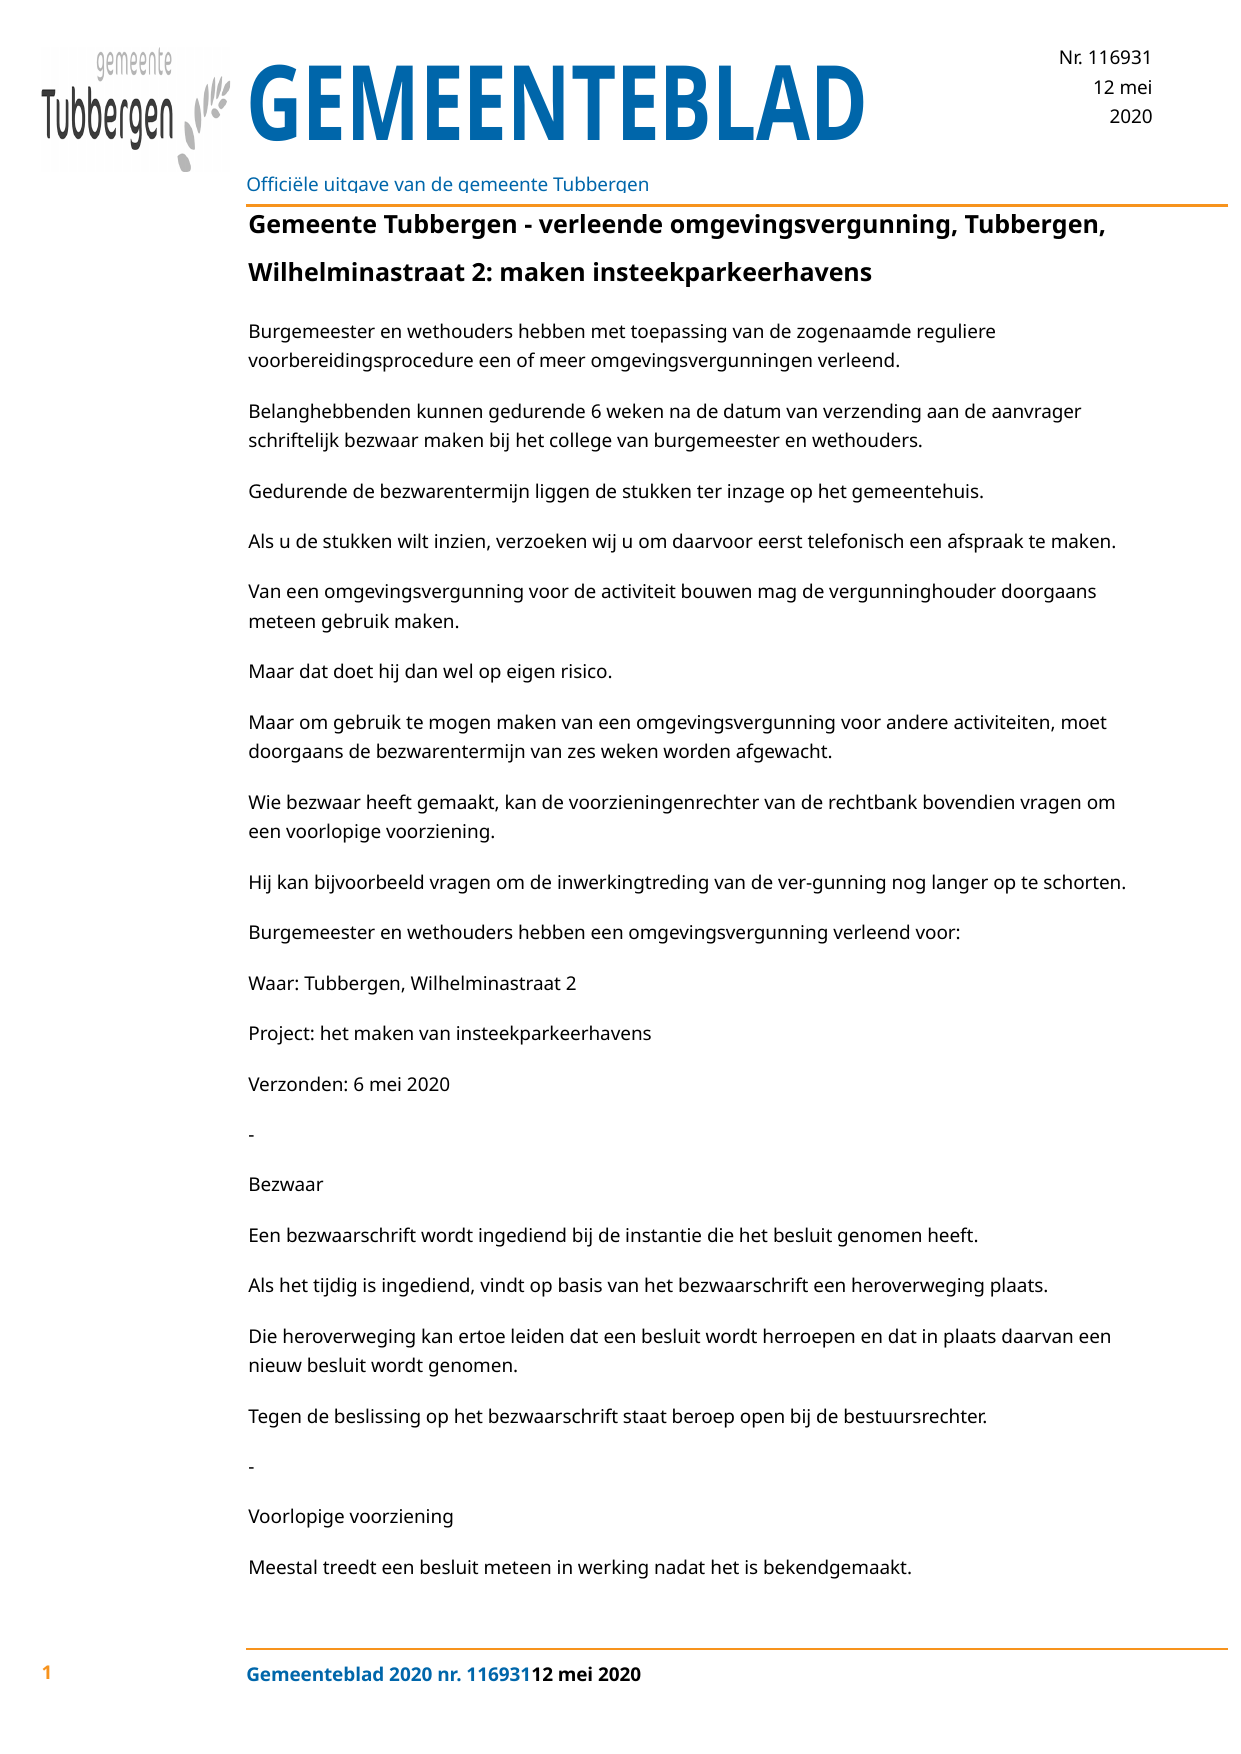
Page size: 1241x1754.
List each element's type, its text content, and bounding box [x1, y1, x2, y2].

text Die heroverweging kan ertoe leiden dat een besluit wordt herroepen en dat in plaats daarvan een nieuw besluit wordt genomen. [248, 1323, 1152, 1378]
text Burgemeester en wethouders hebben een omgevingsvergunning verleend voor: [248, 919, 1152, 945]
text Project: het maken van insteekparkeerhavens [248, 1020, 1152, 1046]
text Als het tijdig is ingediend, vindt op basis van het bezwaarschrift een heroverweging plaats. [248, 1272, 1152, 1298]
text Belanghebbenden kunnen gedurende 6 weken na de datum van verzending aan de aanvrager schriftelijk bezwaar maken bij het college van burgemeester en wethouders. [248, 398, 1152, 453]
text Tegen de beslissing op het bezwaarschrift staat beroep open bij de bestuursrechter. [248, 1403, 1152, 1429]
text - [248, 1121, 1152, 1147]
text Gedurende de bezwarentermijn liggen de stukken ter inzage op het gemeentehuis. [248, 478, 1152, 504]
text Wie bezwaar heeft gemaakt, kan de voorzieningenrechter van de rechtbank bovendien vragen om een voorlopige voorziening. [248, 789, 1152, 844]
text Maar dat doet hij dan wel op eigen risico. [248, 659, 1152, 684]
text Waar: Tubbergen, Wilhelminastraat 2 [248, 970, 1152, 996]
text - [248, 1453, 1152, 1479]
text Gemeente Tubbergen - verleende omgevingsvergunning, Tubbergen, Wilhelminastraat 2: maken insteekparkeerhavens [248, 207, 1152, 288]
text Burgemeester en wethouders hebben met toepassing van de zogenaamde reguliere voorbereidingsprocedure een of meer omgevingsvergunningen verleend. [248, 318, 1152, 373]
text Bezwaar [248, 1172, 1152, 1197]
text Maar om gebruik te mogen maken van een omgevingsvergunning voor andere activiteiten, moet doorgaans de bezwarentermijn van zes weken worden afgewacht. [248, 709, 1152, 764]
text Meestal treedt een besluit meteen in werking nadat het is bekendgemaakt. [248, 1554, 1152, 1580]
text Een bezwaarschrift wordt ingediend bij de instantie die het besluit genomen heeft. [248, 1222, 1152, 1248]
text Hij kan bijvoorbeeld vragen om de inwerkingtreding van de ver-gunning nog langer op te schorten. [248, 869, 1152, 895]
picture [41, 47, 231, 172]
text Als u de stukken wilt inzien, verzoeken wij u om daarvoor eerst telefonisch een afspraak te maken. [248, 528, 1152, 554]
text Van een omgevingsvergunning voor de activiteit bouwen mag de vergunninghouder doorgaans meteen gebruik maken. [248, 579, 1152, 634]
text Verzonden: 6 mei 2020 [248, 1071, 1152, 1097]
text Voorlopige voorziening [248, 1504, 1152, 1529]
